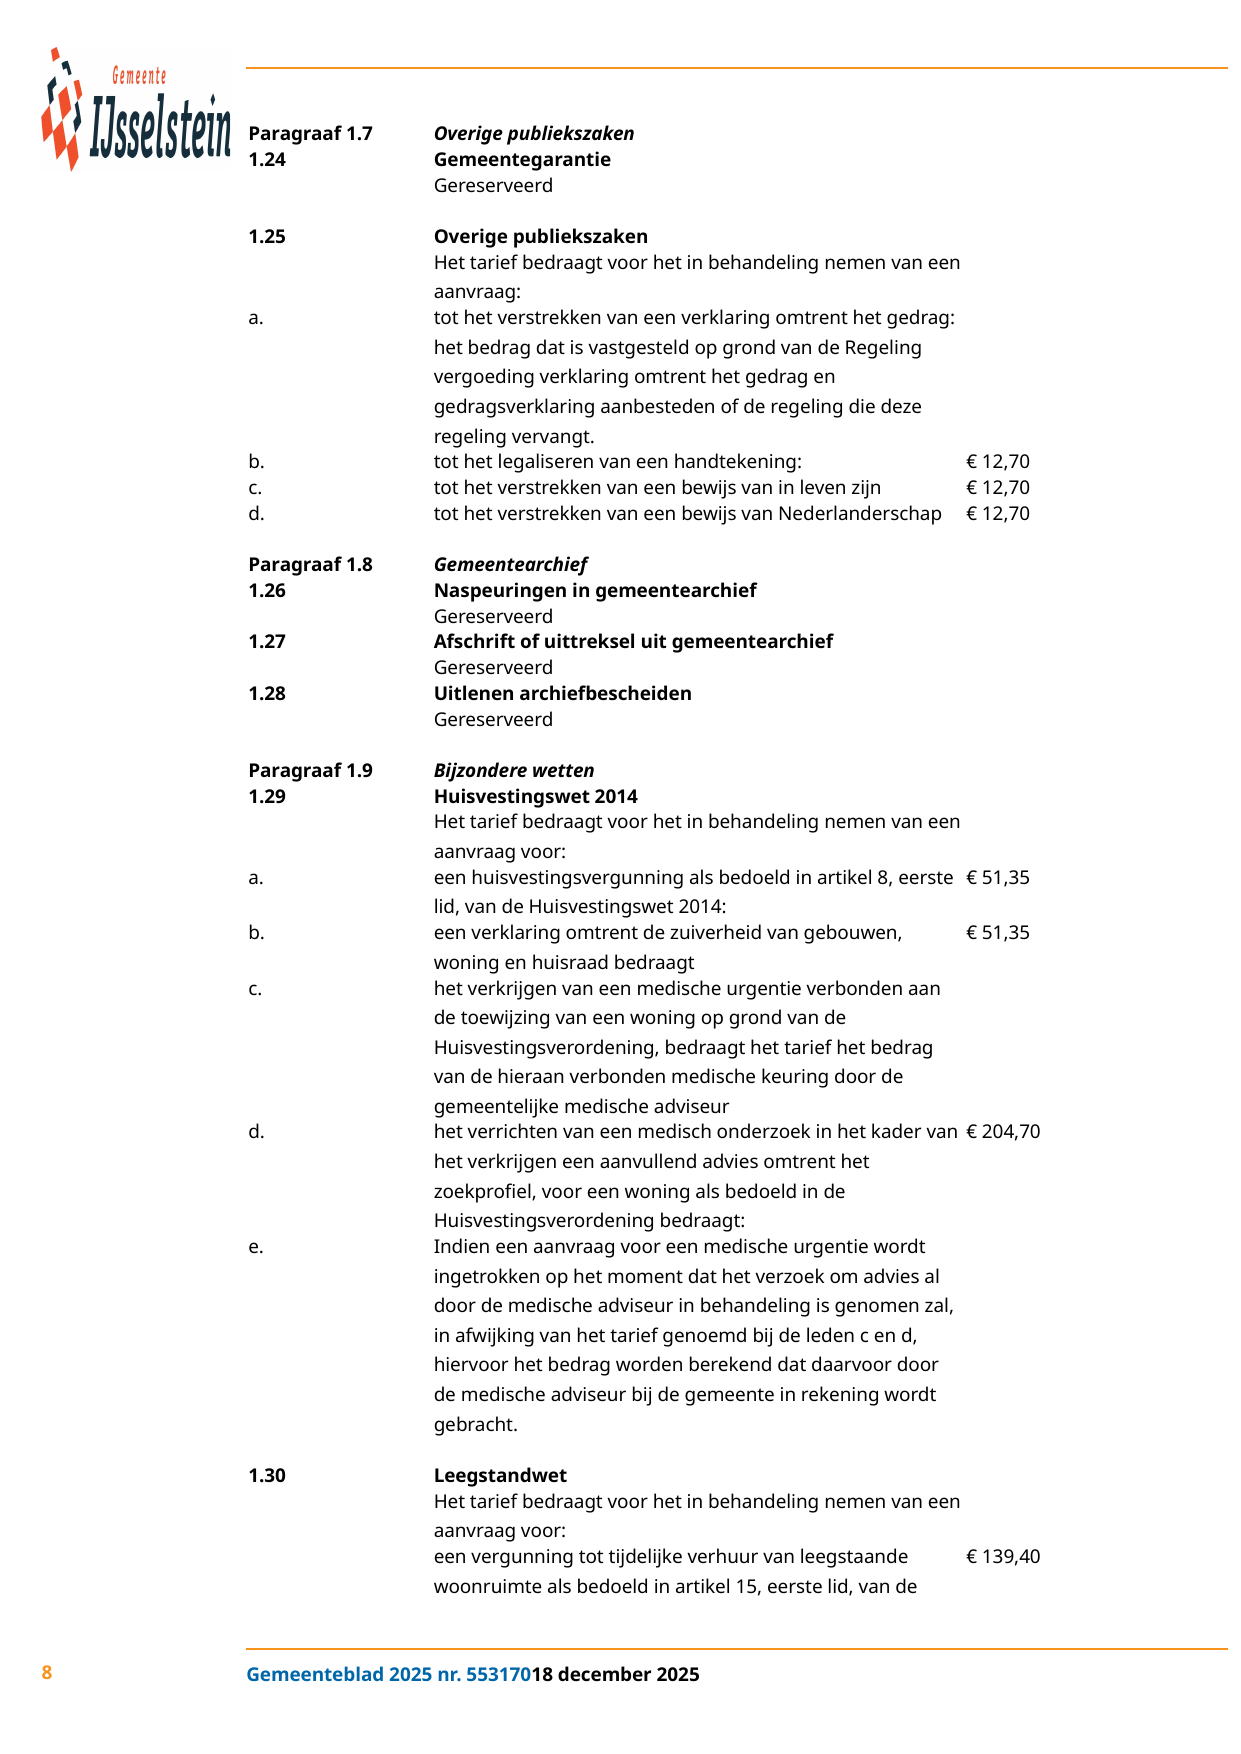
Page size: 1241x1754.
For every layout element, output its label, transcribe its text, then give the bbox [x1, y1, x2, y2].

table_cell 1.25 [248, 224, 433, 249]
table_cell Het tarief bedraagt voor het in behandeling nemen van een aanvraag: [434, 249, 966, 304]
table_cell [434, 95, 966, 121]
table_cell [966, 146, 1152, 172]
table_cell Bijzondere wetten [434, 757, 966, 783]
table_cell [248, 732, 433, 757]
table_cell [966, 121, 1152, 146]
table_cell d. [248, 1119, 433, 1233]
table_cell a. [248, 864, 433, 919]
table_cell [966, 783, 1152, 809]
table_cell € 12,70 [966, 500, 1152, 526]
table_cell Naspeuringen in gemeentearchief [434, 577, 966, 603]
table_cell [434, 1436, 966, 1462]
table_cell Het tarief bedraagt voor het in behandeling nemen van een aanvraag voor: [434, 1488, 966, 1543]
table_cell [248, 526, 433, 551]
table_cell Gereserveerd [434, 654, 966, 680]
table_cell [248, 198, 433, 223]
table_cell een verklaring omtrent de zuiverheid van gebouwen, woning en huisraad bedraagt [434, 919, 966, 975]
table_cell d. [248, 500, 433, 526]
table_cell [966, 1488, 1152, 1543]
table_cell Overige publiekszaken [434, 121, 966, 146]
table_cell 1.24 [248, 146, 433, 172]
table_cell Het tarief bedraagt voor het in behandeling nemen van een aanvraag voor: [434, 809, 966, 864]
table_cell [248, 809, 433, 864]
table_cell € 51,35 [966, 919, 1152, 975]
table_cell [966, 1233, 1152, 1436]
table_cell c. [248, 975, 433, 1119]
table_cell [248, 654, 433, 680]
table_cell het verkrijgen van een medische urgentie verbonden aan de toewijzing van een woning op grond van de Huisvestingsverordening, bedraagt het tarief het bedrag van de hieraan verbonden medische keuring door de gemeentelijke medische adviseur [434, 975, 966, 1119]
table_cell tot het verstrekken van een verklaring omtrent het gedrag: het bedrag dat is vastgesteld op grond van de Regeling vergoeding verklaring omtrent het gedrag en gedragsverklaring aanbesteden of de regeling die deze regeling vervangt. [434, 305, 966, 448]
table_cell [966, 757, 1152, 783]
table_cell [434, 732, 966, 757]
table_cell € 12,70 [966, 474, 1152, 500]
table_cell Paragraaf 1.8 [248, 551, 433, 577]
table_cell tot het legaliseren van een handtekening: [434, 449, 966, 474]
table_cell Gereserveerd [434, 172, 966, 198]
table_cell 1.29 [248, 783, 433, 809]
table_cell Gereserveerd [434, 603, 966, 629]
table_cell [248, 706, 433, 732]
table_cell [966, 95, 1152, 121]
table_cell 1.27 [248, 629, 433, 654]
table_cell 1.28 [248, 680, 433, 706]
table_cell [966, 198, 1152, 223]
picture [41, 47, 231, 172]
table_cell [966, 732, 1152, 757]
table_cell [434, 198, 966, 223]
table_cell [248, 1488, 433, 1543]
table_cell [966, 577, 1152, 603]
table_cell b. [248, 919, 433, 975]
table_cell [966, 629, 1152, 654]
table_cell [248, 1543, 433, 1598]
table_cell Paragraaf 1.7 [248, 121, 433, 146]
table_cell 1.26 [248, 577, 433, 603]
table_cell [966, 526, 1152, 551]
table_cell [966, 603, 1152, 629]
table_cell € 12,70 [966, 449, 1152, 474]
table_cell [966, 172, 1152, 198]
table_cell [248, 603, 433, 629]
table_cell Overige publiekszaken [434, 224, 966, 249]
table_cell een vergunning tot tijdelijke verhuur van leegstaande woonruimte als bedoeld in artikel 15, eerste lid, van de [434, 1543, 966, 1598]
table_cell Gemeentegarantie [434, 146, 966, 172]
table_cell Indien een aanvraag voor een medische urgentie wordt ingetrokken op het moment dat het verzoek om advies al door de medische adviseur in behandeling is genomen zal, in afwijking van het tarief genoemd bij de leden c en d, hiervoor het bedrag worden berekend dat daarvoor door de medische adviseur bij de gemeente in rekening wordt gebracht. [434, 1233, 966, 1436]
table_cell tot het verstrekken van een bewijs van Nederlanderschap [434, 500, 966, 526]
table_cell € 139,40 [966, 1543, 1152, 1598]
table_cell [966, 1462, 1152, 1488]
table_cell [966, 706, 1152, 732]
table_cell Huisvestingswet 2014 [434, 783, 966, 809]
table_cell [966, 551, 1152, 577]
table_cell a. [248, 305, 433, 448]
table_cell tot het verstrekken van een bewijs van in leven zijn [434, 474, 966, 500]
table_cell [248, 249, 433, 304]
table_cell c. [248, 474, 433, 500]
table_cell het verrichten van een medisch onderzoek in het kader van het verkrijgen een aanvullend advies omtrent het zoekprofiel, voor een woning als bedoeld in de Huisvestingsverordening bedraagt: [434, 1119, 966, 1233]
table_cell een huisvestingsvergunning als bedoeld in artikel 8, eerste lid, van de Huisvestingswet 2014: [434, 864, 966, 919]
table_cell Afschrift of uittreksel uit gemeentearchief [434, 629, 966, 654]
table_cell [248, 1436, 433, 1462]
table_cell [248, 172, 433, 198]
table_cell [966, 305, 1152, 448]
table_cell [434, 526, 966, 551]
table_cell e. [248, 1233, 433, 1436]
table_cell Leegstandwet [434, 1462, 966, 1488]
table_cell [966, 975, 1152, 1119]
table_cell [966, 680, 1152, 706]
table_cell [966, 1436, 1152, 1462]
table_cell [966, 654, 1152, 680]
table_cell Paragraaf 1.9 [248, 757, 433, 783]
table_cell [966, 809, 1152, 864]
table_cell 1.30 [248, 1462, 433, 1488]
table_cell Gemeentearchief [434, 551, 966, 577]
table_cell Gereserveerd [434, 706, 966, 732]
table_cell Uitlenen archiefbescheiden [434, 680, 966, 706]
table_cell € 51,35 [966, 864, 1152, 919]
table_cell € 204,70 [966, 1119, 1152, 1233]
table_cell [966, 224, 1152, 249]
table_cell [966, 249, 1152, 304]
table_cell [248, 95, 433, 121]
table_cell b. [248, 449, 433, 474]
